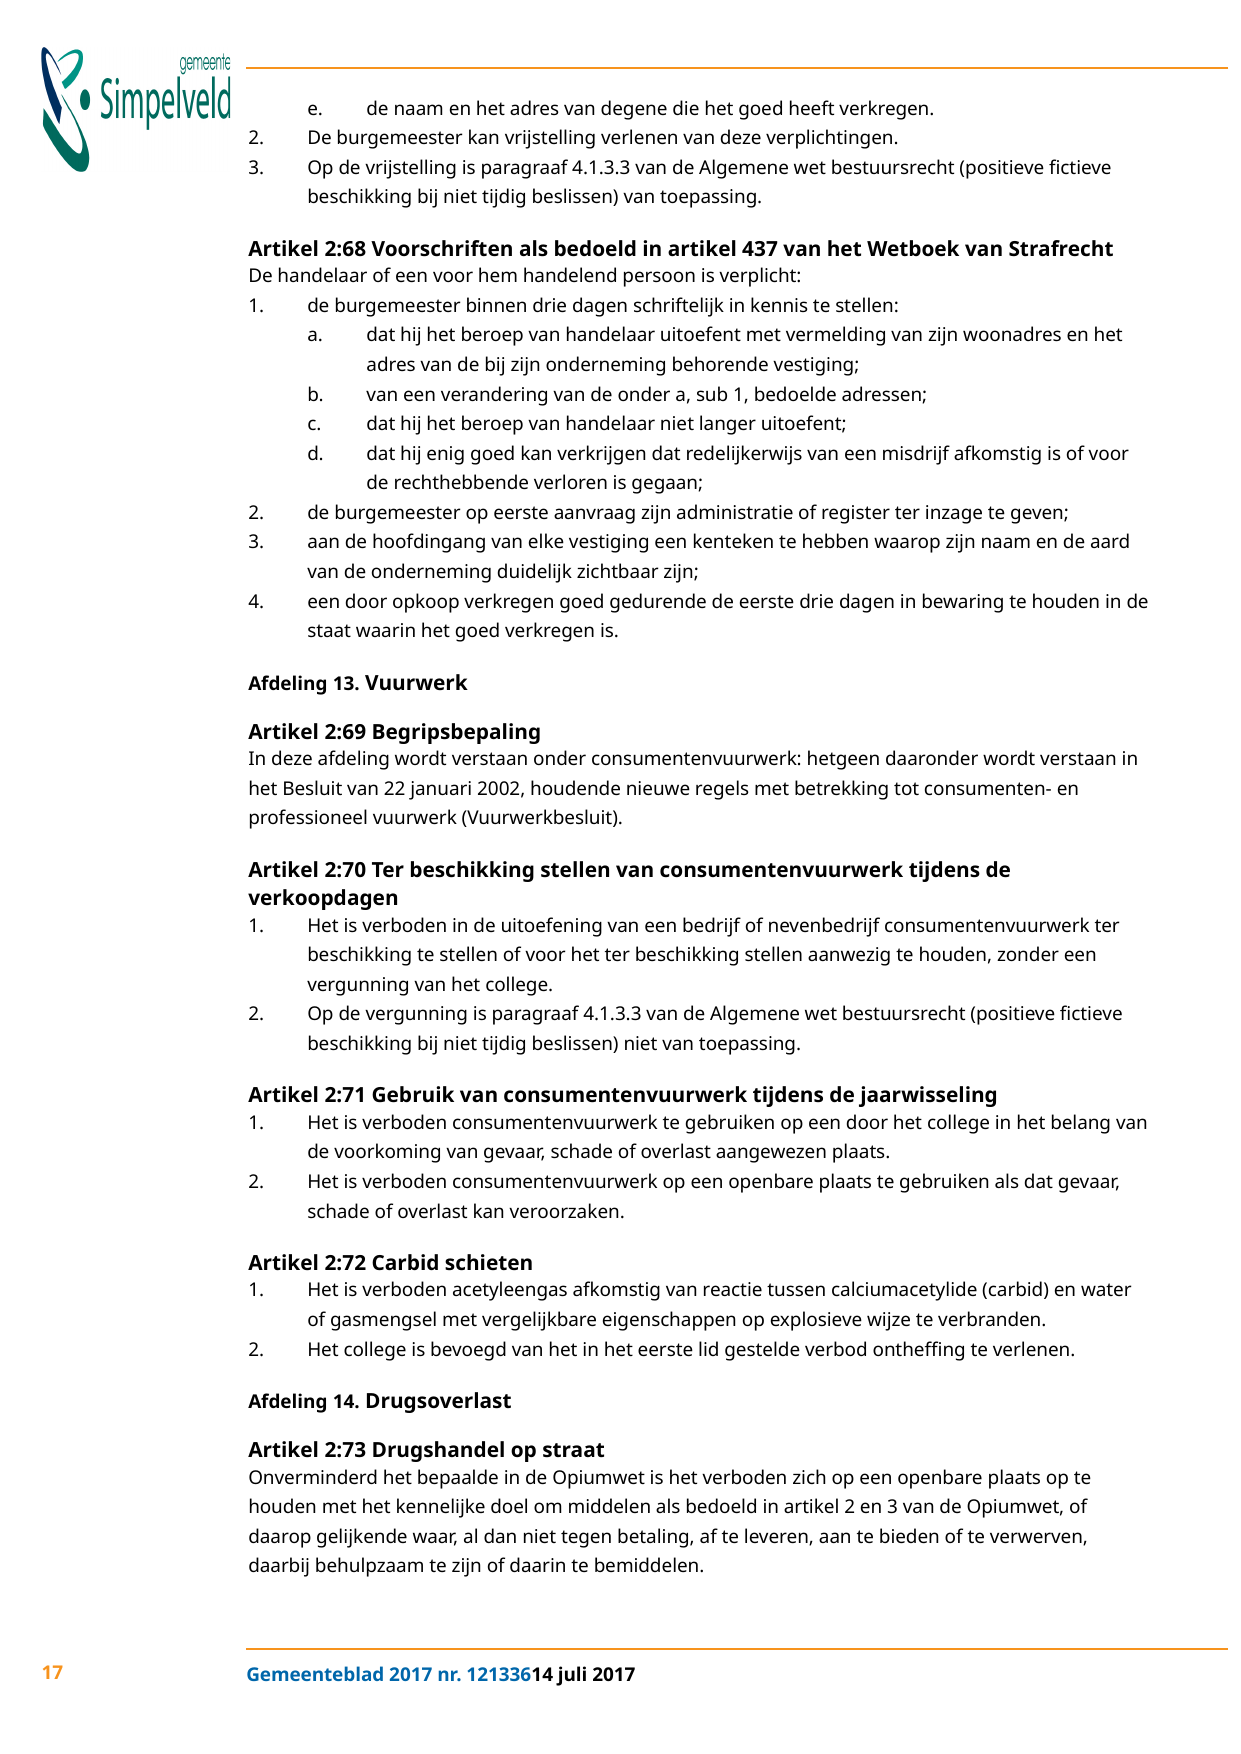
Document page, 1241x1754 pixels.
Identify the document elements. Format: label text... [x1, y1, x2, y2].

list Het college is bevoegd van het in het eerste lid gestelde verbod ontheffing te verlenen. [248, 1336, 1152, 1362]
list dat hij het beroep van handelaar uitoefent met vermelding van zijn woonadres en het adres van de bij zijn onderneming behorende vestiging; [307, 322, 1152, 377]
text Artikel 2:72 Carbid schieten [248, 1248, 1152, 1277]
text De handelaar of een voor hem handelend persoon is verplicht: [248, 262, 1152, 288]
text Artikel 2:68 Voorschriften als bedoeld in artikel 437 van het Wetboek van Strafrecht [248, 234, 1152, 262]
list de burgemeester binnen drie dagen schriftelijk in kennis te stellen: [248, 292, 1152, 318]
text Artikel 2:73 Drugshandel op straat [248, 1435, 1152, 1464]
list De burgemeester kan vrijstelling verlenen van deze verplichtingen. [248, 124, 1152, 150]
text Onverminderd het bepaalde in de Opiumwet is het verboden zich op een openbare plaats op te houden met het kennelijke doel om middelen als bedoeld in artikel 2 en 3 van de Opiumwet, of daarop gelijkende waar, al dan niet tegen betaling, af te leveren, aan te bieden of te verwerven, daarbij behulpzaam te zijn of daarin te bemiddelen. [248, 1464, 1152, 1578]
list aan de hoofdingang van elke vestiging een kenteken te hebben waarop zijn naam en de aard van de onderneming duidelijk zichtbaar zijn; [248, 529, 1152, 584]
text In deze afdeling wordt verstaan onder consumentenvuurwerk: hetgeen daaronder wordt verstaan in het Besluit van 22 januari 2002, houdende nieuwe regels met betrekking tot consumenten- en professioneel vuurwerk (Vuurwerkbesluit). [248, 745, 1152, 830]
picture [41, 47, 231, 172]
text Afdeling 14. Drugsoverlast [248, 1386, 1152, 1414]
list dat hij het beroep van handelaar niet langer uitoefent; [307, 410, 1152, 436]
list een door opkoop verkregen goed gedurende de eerste drie dagen in bewaring te houden in de staat waarin het goed verkregen is. [248, 588, 1152, 643]
list dat hij enig goed kan verkrijgen dat redelijkerwijs van een misdrijf afkomstig is of voor de rechthebbende verloren is gegaan; [307, 440, 1152, 495]
list de naam en het adres van degene die het goed heeft verkregen. [307, 95, 1152, 121]
text Afdeling 13. Vuurwerk [248, 668, 1152, 696]
list Op de vrijstelling is paragraaf 4.1.3.3 van de Algemene wet bestuursrecht (positieve fictieve beschikking bij niet tijdig beslissen) van toepassing. [248, 154, 1152, 209]
list Op de vergunning is paragraaf 4.1.3.3 van de Algemene wet bestuursrecht (positieve fictieve beschikking bij niet tijdig beslissen) niet van toepassing. [248, 1001, 1152, 1056]
list van een verandering van de onder a, sub 1, bedoelde adressen; [307, 381, 1152, 406]
text Artikel 2:71 Gebruik van consumentenvuurwerk tijdens de jaarwisseling [248, 1081, 1152, 1109]
list Het is verboden acetyleengas afkomstig van reactie tussen calciumacetylide (carbid) en water of gasmengsel met vergelijkbare eigenschappen op explosieve wijze te verbranden. [248, 1277, 1152, 1332]
text Artikel 2:69 Begripsbepaling [248, 717, 1152, 745]
text Artikel 2:70 Ter beschikking stellen van consumentenvuurwerk tijdens de verkoopdagen [248, 855, 1152, 912]
list Het is verboden consumentenvuurwerk op een openbare plaats te gebruiken als dat gevaar, schade of overlast kan veroorzaken. [248, 1168, 1152, 1223]
list Het is verboden in de uitoefening van een bedrijf of nevenbedrijf consumentenvuurwerk ter beschikking te stellen of voor het ter beschikking stellen aanwezig te houden, zonder een vergunning van het college. [248, 912, 1152, 997]
list Het is verboden consumentenvuurwerk te gebruiken op een door het college in het belang van de voorkoming van gevaar, schade of overlast aangewezen plaats. [248, 1109, 1152, 1164]
list de burgemeester op eerste aanvraag zijn administratie of register ter inzage te geven; [248, 499, 1152, 525]
